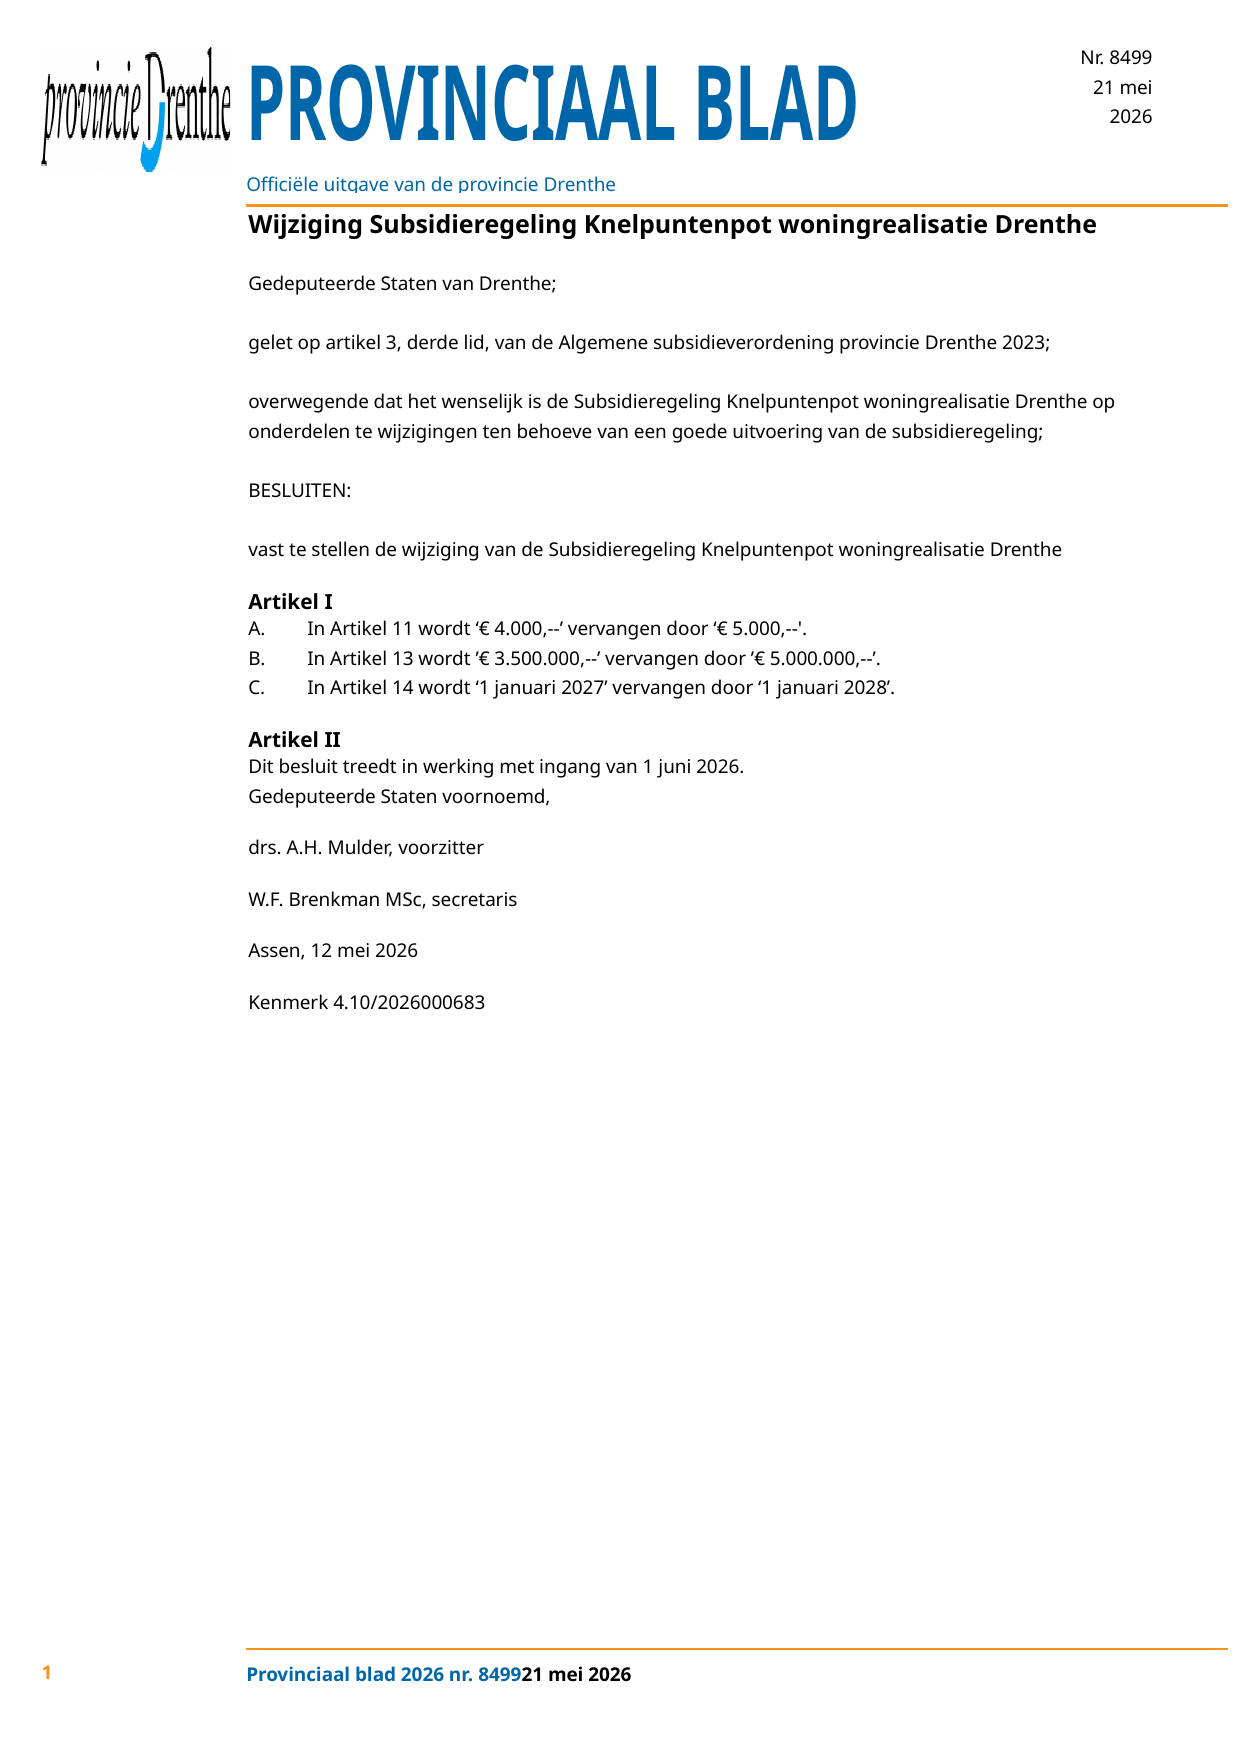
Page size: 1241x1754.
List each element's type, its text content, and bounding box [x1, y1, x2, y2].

text drs. A.H. Mulder, voorzitter [248, 834, 1152, 860]
text overwegende dat het wenselijk is de Subsidieregeling Knelpuntenpot woningrealisatie Drenthe op onderdelen te wijzigingen ten behoeve van een goede uitvoering van de subsidieregeling; [248, 389, 1152, 444]
list In Artikel 13 wordt ’€ 3.500.000,--’ vervangen door ’€ 5.000.000,--’. [248, 645, 1152, 671]
text Artikel I [248, 587, 1152, 615]
text gelet op artikel 3, derde lid, van de Algemene subsidieverordening provincie Drenthe 2023; [248, 329, 1152, 355]
text Dit besluit treedt in werking met ingang van 1 juni 2026. [248, 753, 1152, 779]
text vast te stellen de wijziging van de Subsidieregeling Knelpuntenpot woningrealisatie Drenthe [248, 537, 1152, 562]
text Gedeputeerde Staten van Drenthe; [248, 270, 1152, 296]
text Assen, 12 mei 2026 [248, 937, 1152, 963]
list In Artikel 14 wordt ‘1 januari 2027’ vervangen door ‘1 januari 2028’. [248, 674, 1152, 700]
text W.F. Brenkman MSc, secretaris [248, 886, 1152, 912]
text Kenmerk 4.10/2026000683 [248, 989, 1152, 1014]
picture [41, 47, 231, 172]
text Wijziging Subsidieregeling Knelpuntenpot woningrealisatie Drenthe [248, 207, 1152, 241]
text BESLUITEN: [248, 477, 1152, 503]
list In Artikel 11 wordt ‘€ 4.000,--’ vervangen door ‘€ 5.000,--'. [248, 615, 1152, 641]
text Gedeputeerde Staten voornoemd, [248, 783, 1152, 809]
text Artikel II [248, 725, 1152, 753]
